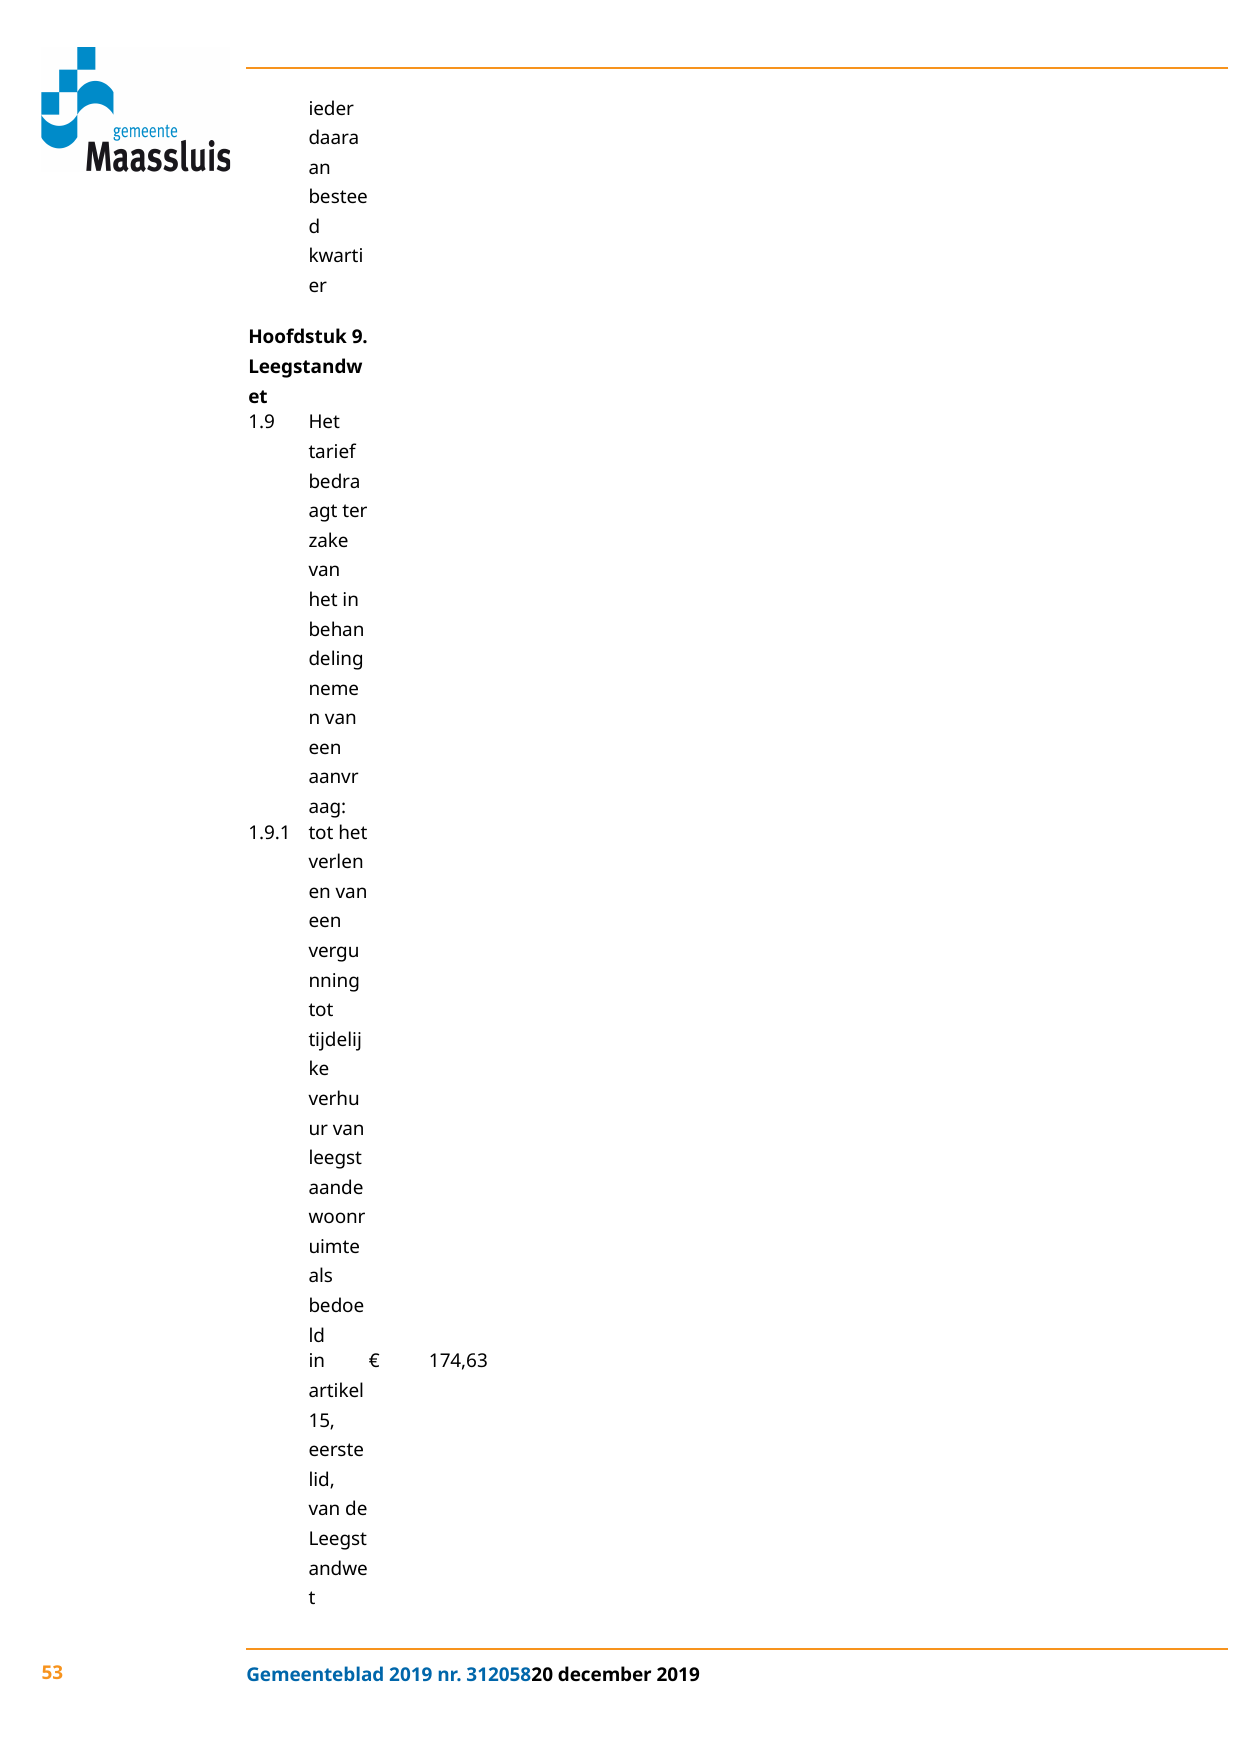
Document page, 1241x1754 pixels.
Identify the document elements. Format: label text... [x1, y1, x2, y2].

table_cell [248, 298, 308, 324]
table_cell in artikel 15, eerste lid, van de Leegstandwet [308, 1348, 368, 1610]
table_cell [489, 95, 549, 298]
table_cell [369, 819, 429, 1348]
table_cell [369, 95, 429, 298]
table_cell [429, 324, 489, 409]
table_cell € [369, 1348, 429, 1610]
table_cell [369, 409, 429, 819]
table_cell [429, 819, 489, 1348]
table_cell [308, 298, 368, 324]
table_cell [429, 298, 489, 324]
table_cell [489, 409, 549, 819]
table_cell 1.9.1 [248, 819, 308, 1348]
table_cell 174,63 [429, 1348, 489, 1610]
table_cell [489, 1348, 549, 1610]
picture [41, 47, 231, 172]
table_cell [429, 95, 489, 298]
table_cell [429, 409, 489, 819]
table_cell [369, 324, 429, 409]
table_cell Hoofdstuk 9. Leegstandwet [248, 324, 368, 409]
table_cell Het tarief bedraagt ter zake van het in behandeling nemen van een aanvraag: [308, 409, 368, 819]
table_cell [248, 1348, 308, 1610]
table_cell [489, 819, 549, 1348]
table_cell ieder daaraan besteed kwartier [308, 95, 368, 298]
table_cell tot het verlenen van een vergunning tot tijdelijke verhuur van leegstaande woonruimte als bedoeld [308, 819, 368, 1348]
picture [41, 47, 77, 92]
table_cell [489, 298, 549, 324]
table_cell 1.9 [248, 409, 308, 819]
table_cell [248, 95, 308, 298]
table_cell [369, 298, 429, 324]
